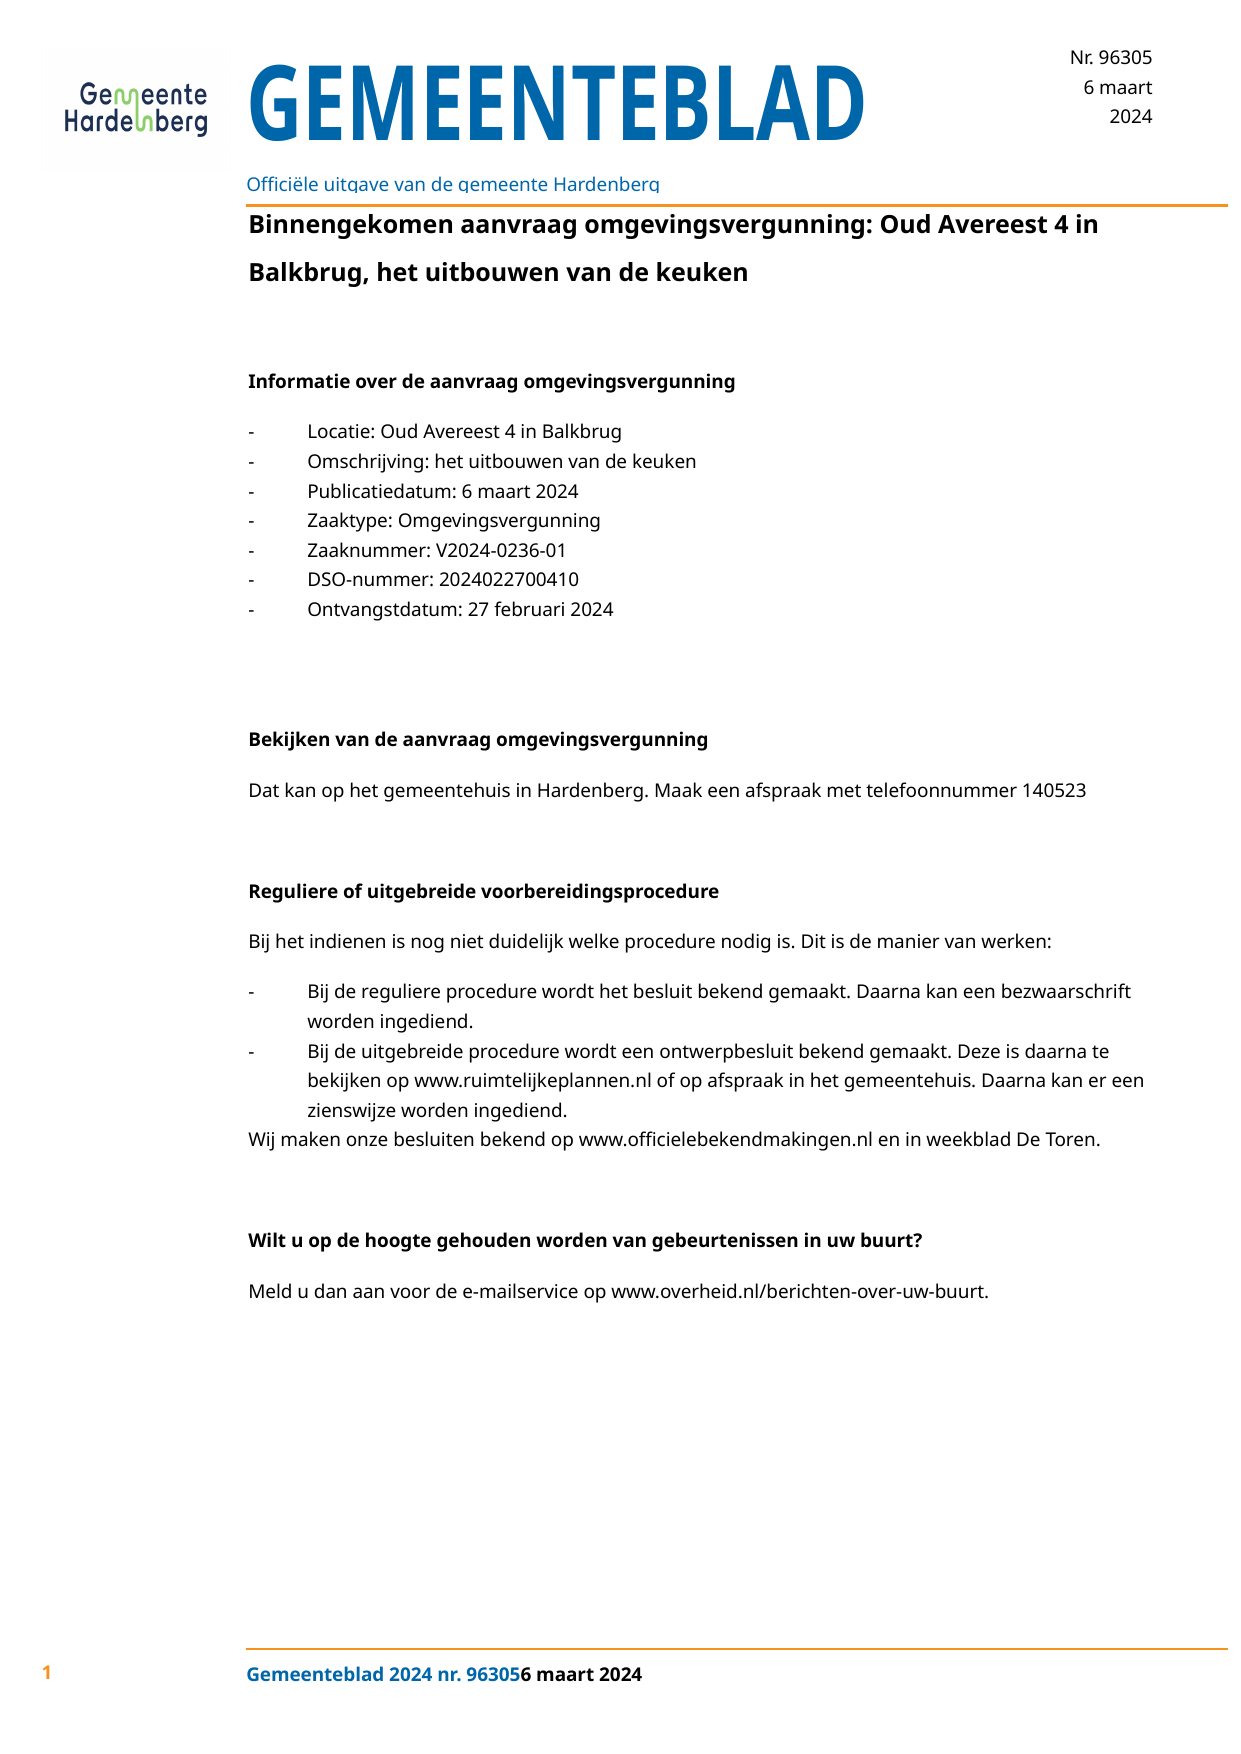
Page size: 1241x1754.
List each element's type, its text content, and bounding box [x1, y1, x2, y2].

list Omschrijving: het uitbouwen van de keuken [248, 448, 1152, 474]
list Bij de reguliere procedure wordt het besluit bekend gemaakt. Daarna kan een bezwaarschrift worden ingediend. [248, 979, 1152, 1034]
picture [41, 47, 231, 172]
text Reguliere of uitgebreide voorbereidingsprocedure [248, 878, 1152, 904]
text Bij het indienen is nog niet duidelijk welke procedure nodig is. Dit is de manier van werken: [248, 928, 1152, 954]
list Locatie: Oud Avereest 4 in Balkbrug [248, 419, 1152, 444]
list Publicatiedatum: 6 maart 2024 [248, 478, 1152, 504]
list Bij de uitgebreide procedure wordt een ontwerpbesluit bekend gemaakt. Deze is daarna te bekijken op www.ruimtelijkeplannen.nl of op afspraak in het gemeentehuis. Daarna kan er een zienswijze worden ingediend. [248, 1038, 1152, 1123]
list Zaaknummer: V2024-0236-01 [248, 537, 1152, 563]
list Ontvangstdatum: 27 februari 2024 [248, 596, 1152, 622]
text Wij maken onze besluiten bekend op www.officielebekendmakingen.nl en in weekblad De Toren. [248, 1127, 1152, 1152]
text Meld u dan aan voor de e-mailservice op www.overheid.nl/berichten-over-uw-buurt. [248, 1278, 1152, 1304]
text Dat kan op het gemeentehuis in Hardenberg. Maak een afspraak met telefoonnummer 140523 [248, 777, 1152, 803]
text Informatie over de aanvraag omgevingsvergunning [248, 368, 1152, 394]
text Wilt u op de hoogte gehouden worden van gebeurtenissen in uw buurt? [248, 1227, 1152, 1253]
list Zaaktype: Omgevingsvergunning [248, 507, 1152, 533]
text Bekijken van de aanvraag omgevingsvergunning [248, 727, 1152, 752]
list DSO-nummer: 2024022700410 [248, 567, 1152, 592]
text Binnengekomen aanvraag omgevingsvergunning: Oud Avereest 4 in Balkbrug, het uitbouwen van de keuken [248, 207, 1152, 288]
